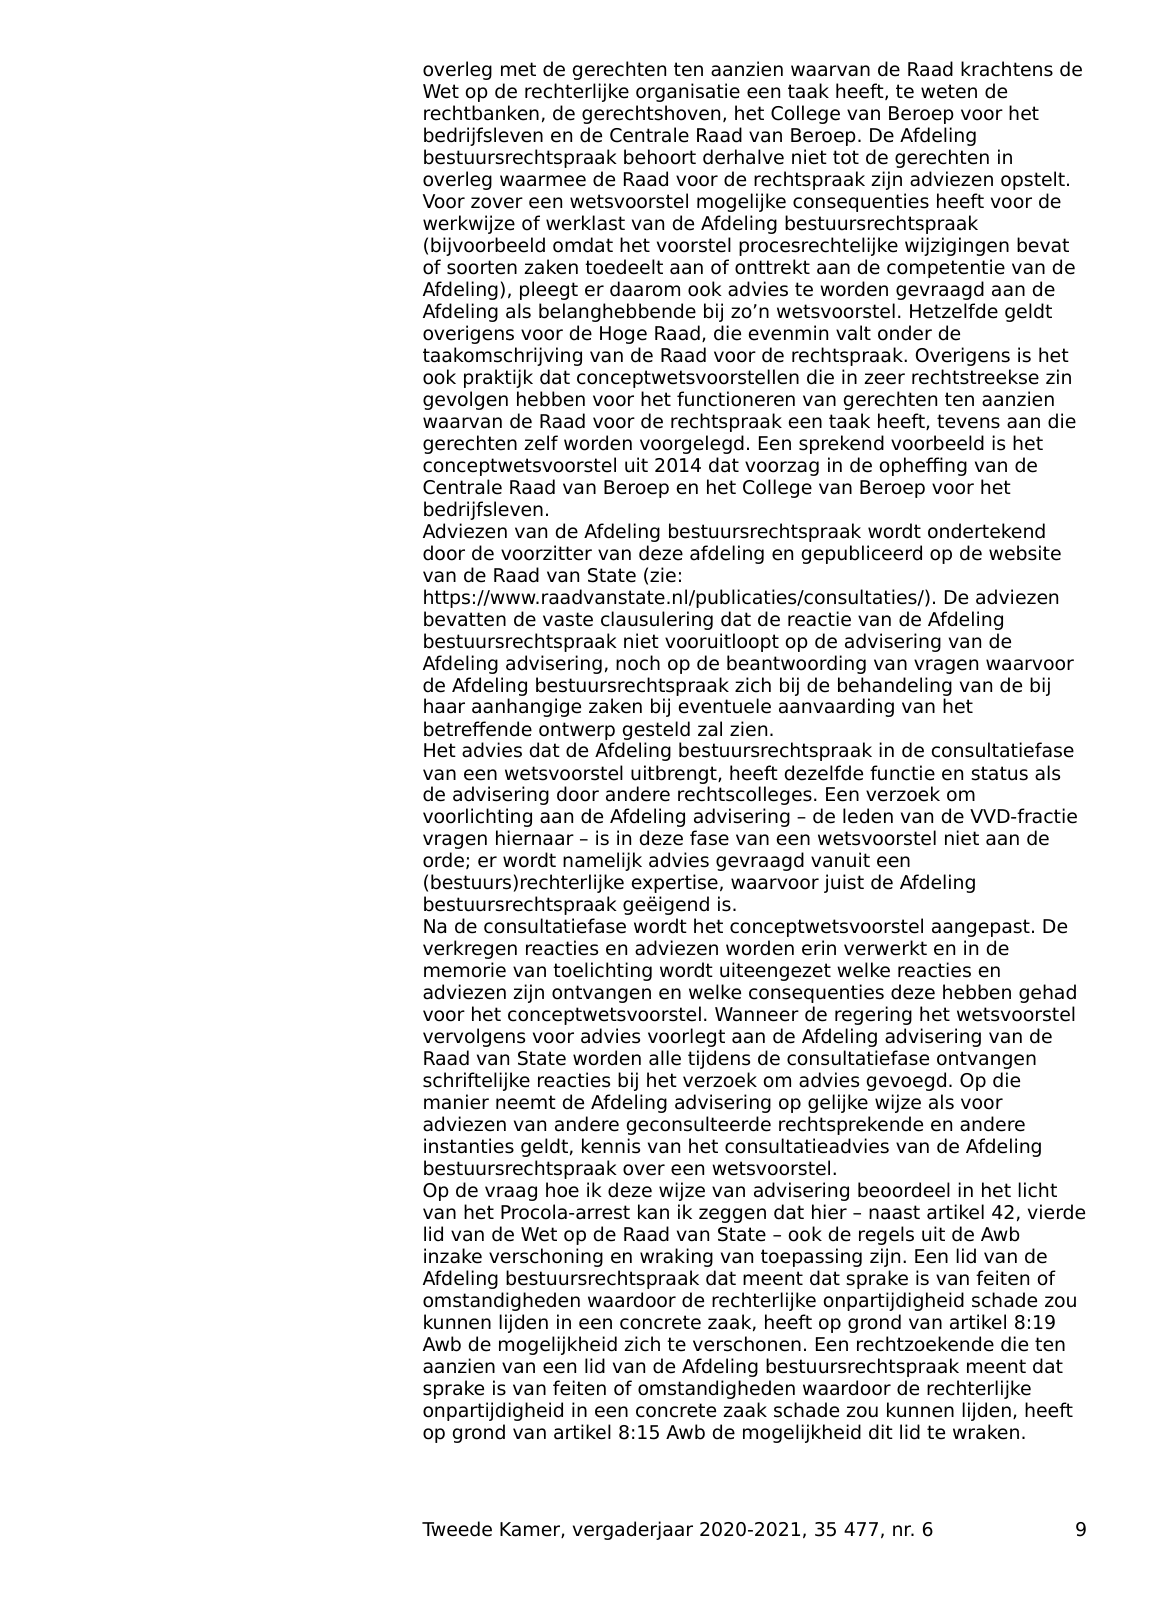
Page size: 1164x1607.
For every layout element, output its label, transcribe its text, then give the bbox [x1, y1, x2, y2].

text Het advies dat de Afdeling bestuursrechtspraak in de consultatiefase van een wetsvoorstel uitbrengt, heeft dezelfde functie en status als de advisering door andere rechtscolleges. Een verzoek om voorlichting aan de Afdeling advisering – de leden van de VVD-fractie vragen hiernaar – is in deze fase van een wetsvoorstel niet aan de orde; er wordt namelijk advies gevraagd vanuit een (bestuurs)rechterlijke expertise, waarvoor juist de Afdeling bestuursrechtspraak geëigend is. [422, 740, 1087, 916]
text Adviezen van de Afdeling bestuursrechtspraak wordt ondertekend door de voorzitter van deze afdeling en gepubliceerd op de website van de Raad van State (zie: https://www.raadvanstate.nl/publicaties/consultaties/). De adviezen bevatten de vaste clausulering dat de reactie van de Afdeling bestuursrechtspraak niet vooruitloopt op de advisering van de Afdeling advisering, noch op de beantwoording van vragen waarvoor de Afdeling bestuursrechtspraak zich bij de behandeling van de bij haar aanhangige zaken bij eventuele aanvaarding van het betreffende ontwerp gesteld zal zien. [422, 521, 1087, 740]
text Na de consultatiefase wordt het conceptwetsvoorstel aangepast. De verkregen reacties en adviezen worden erin verwerkt en in de memorie van toelichting wordt uiteengezet welke reacties en adviezen zijn ontvangen en welke consequenties deze hebben gehad voor het conceptwetsvoorstel. Wanneer de regering het wetsvoorstel vervolgens voor advies voorlegt aan de Afdeling advisering van de Raad van State worden alle tijdens de consultatiefase ontvangen schriftelijke reacties bij het verzoek om advies gevoegd. Op die manier neemt de Afdeling advisering op gelijke wijze als voor adviezen van andere geconsulteerde rechtsprekende en andere instanties geldt, kennis van het consultatieadvies van de Afdeling bestuursrechtspraak over een wetsvoorstel. [422, 916, 1087, 1180]
text overleg met de gerechten ten aanzien waarvan de Raad krachtens de Wet op de rechterlijke organisatie een taak heeft, te weten de rechtbanken, de gerechtshoven, het College van Beroep voor het bedrijfsleven en de Centrale Raad van Beroep. De Afdeling bestuursrechtspraak behoort derhalve niet tot de gerechten in overleg waarmee de Raad voor de rechtspraak zijn adviezen opstelt. Voor zover een wetsvoorstel mogelijke consequenties heeft voor de werkwijze of werklast van de Afdeling bestuursrechtspraak (bijvoorbeeld omdat het voorstel procesrechtelijke wijzigingen bevat of soorten zaken toedeelt aan of onttrekt aan de competentie van de Afdeling), pleegt er daarom ook advies te worden gevraagd aan de Afdeling als belanghebbende bij zo’n wetsvoorstel. Hetzelfde geldt overigens voor de Hoge Raad, die evenmin valt onder de taakomschrijving van de Raad voor de rechtspraak. Overigens is het ook praktijk dat conceptwetsvoorstellen die in zeer rechtstreekse zin gevolgen hebben voor het functioneren van gerechten ten aanzien waarvan de Raad voor de rechtspraak een taak heeft, tevens aan die gerechten zelf worden voorgelegd. Een sprekend voorbeeld is het conceptwetsvoorstel uit 2014 dat voorzag in de opheffing van de Centrale Raad van Beroep en het College van Beroep voor het bedrijfsleven. [422, 59, 1087, 521]
text Op de vraag hoe ik deze wijze van advisering beoordeel in het licht van het Procola-arrest kan ik zeggen dat hier – naast artikel 42, vierde lid van de Wet op de Raad van State – ook de regels uit de Awb inzake verschoning en wraking van toepassing zijn. Een lid van de Afdeling bestuursrechtspraak dat meent dat sprake is van feiten of omstandigheden waardoor de rechterlijke onpartijdigheid schade zou kunnen lijden in een concrete zaak, heeft op grond van artikel 8:19 Awb de mogelijkheid zich te verschonen. Een rechtzoekende die ten aanzien van een lid van de Afdeling bestuursrechtspraak meent dat sprake is van feiten of omstandigheden waardoor de rechterlijke onpartijdigheid in een concrete zaak schade zou kunnen lijden, heeft op grond van artikel 8:15 Awb de mogelijkheid dit lid te wraken. [422, 1180, 1087, 1444]
